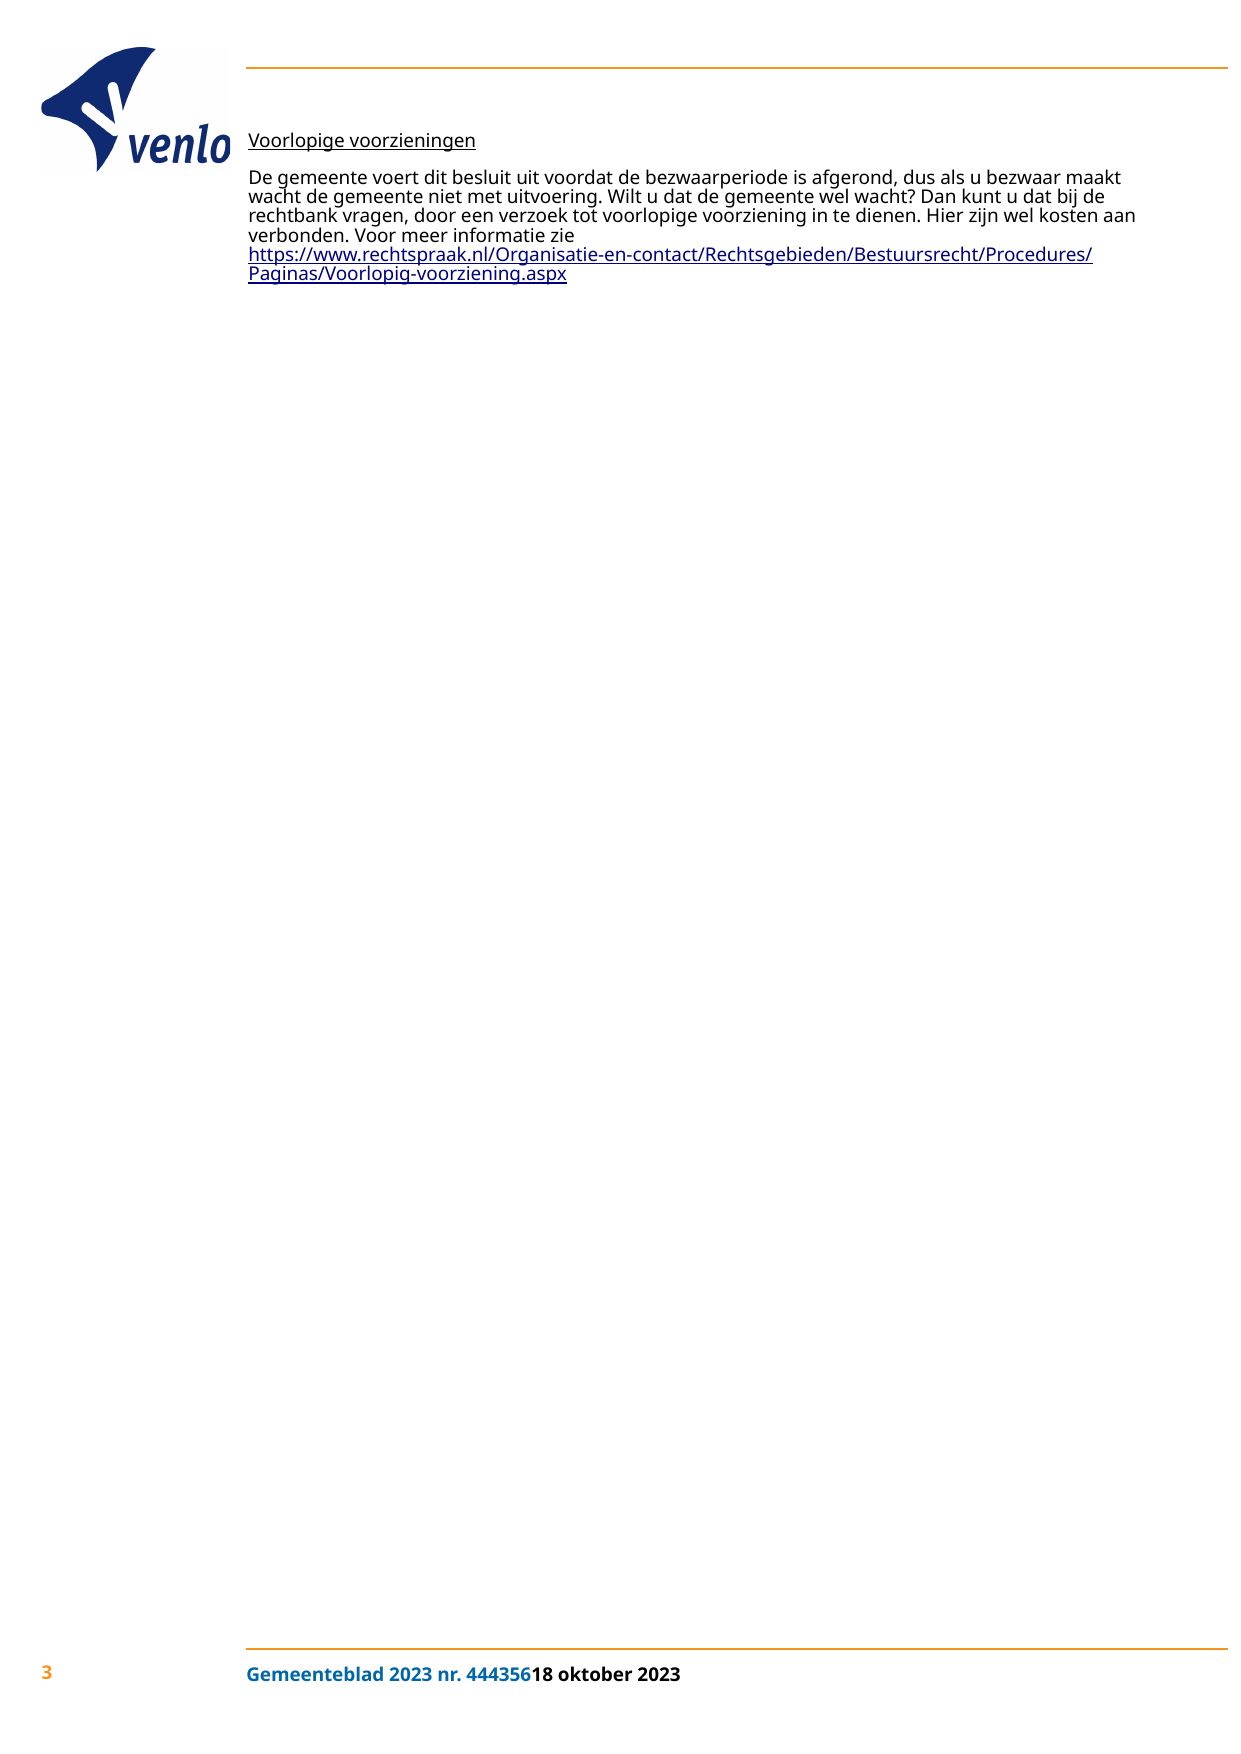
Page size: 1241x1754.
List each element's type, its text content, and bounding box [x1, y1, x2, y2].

text De gemeente voert dit besluit uit voordat de bezwaarperiode is afgerond, dus als u bezwaar maakt wacht de gemeente niet met uitvoering. Wilt u dat de gemeente wel wacht? Dan kunt u dat bij de rechtbank vragen, door een verzoek tot voorlopige voorziening in te dienen. Hier zijn wel kosten aan verbonden. Voor meer informatie zie https://www.rechtspraak.nl/Organisatie-en-contact/Rechtsgebieden/Bestuursrecht/Procedures/Paginas/Voorlopig-voorziening.aspx [248, 169, 1152, 284]
picture [41, 47, 231, 172]
text Voorlopige voorzieningen [248, 132, 1152, 151]
